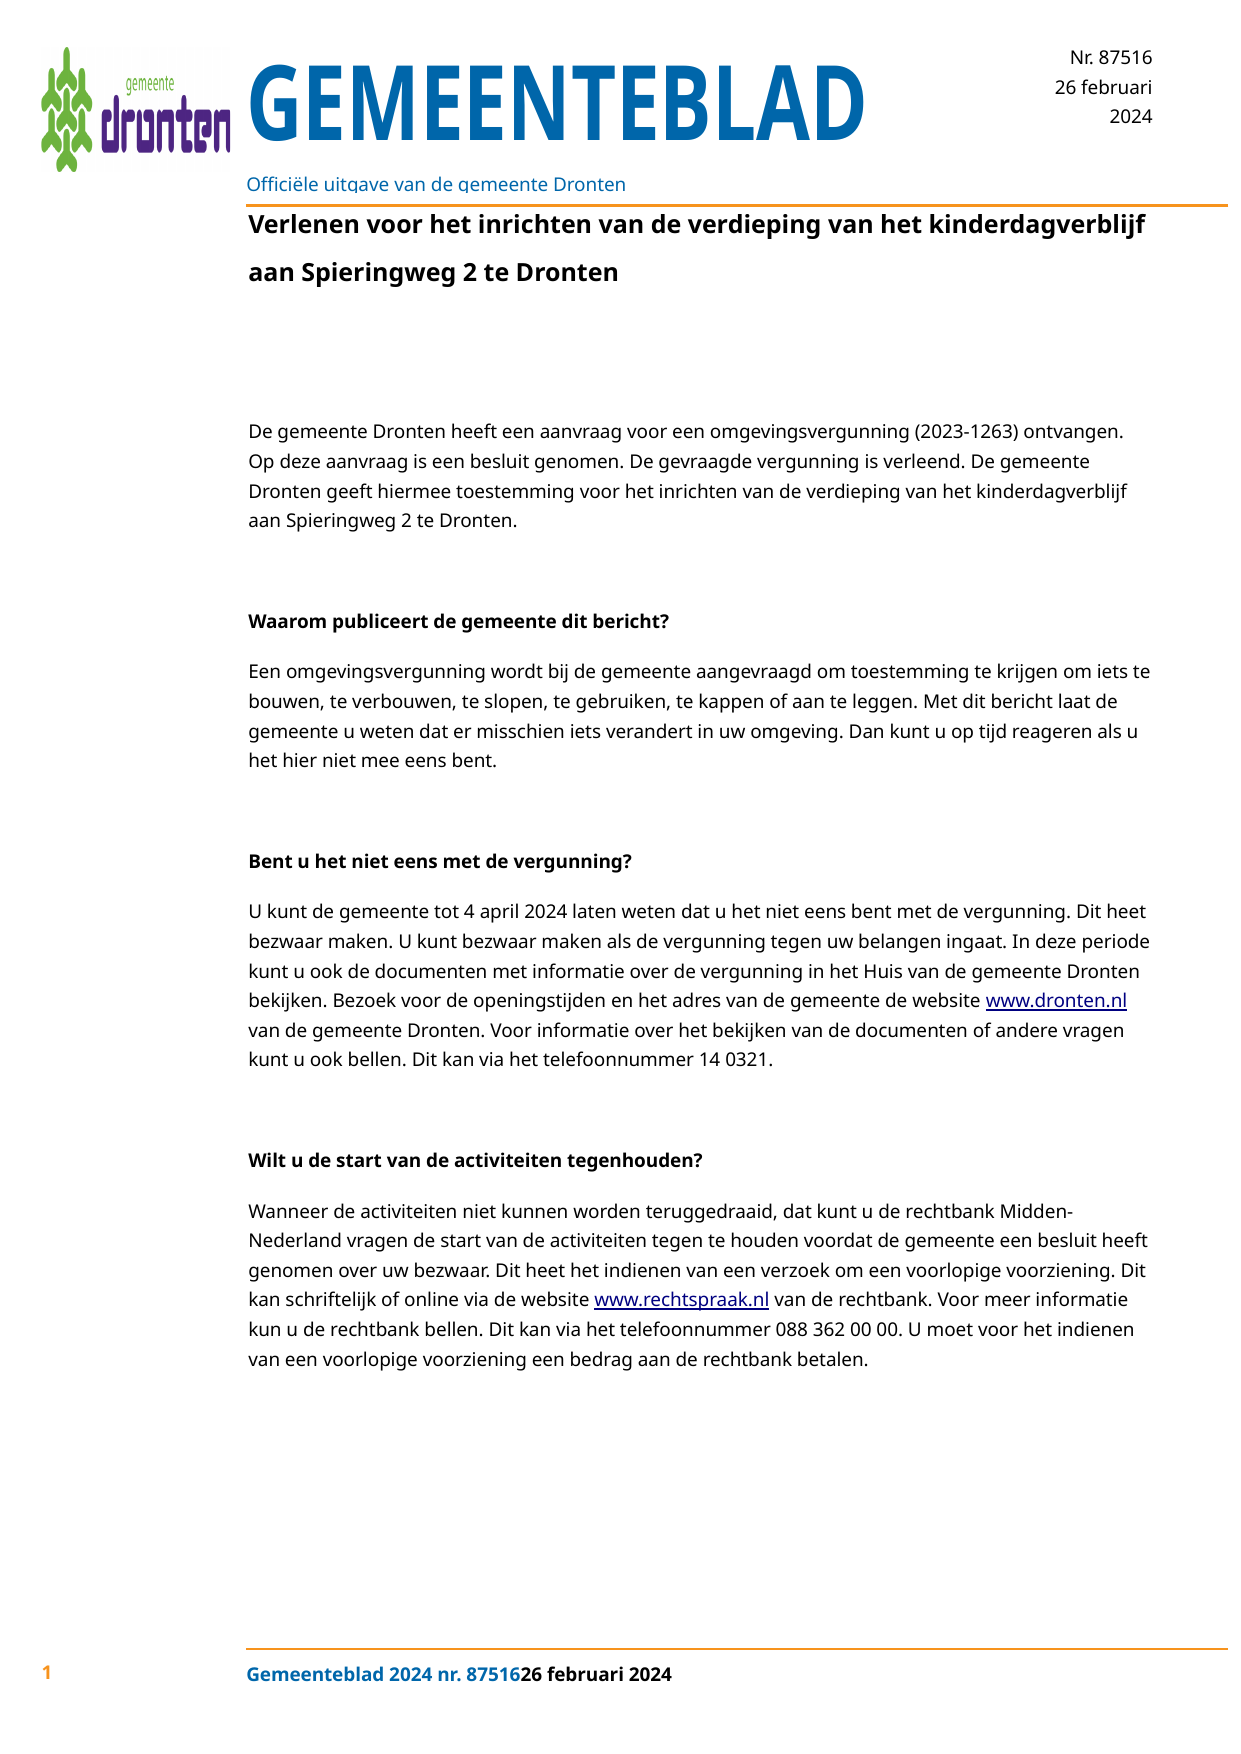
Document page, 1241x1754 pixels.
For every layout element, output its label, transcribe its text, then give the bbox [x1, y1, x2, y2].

text Een omgevingsvergunning wordt bij de gemeente aangevraagd om toestemming te krijgen om iets te bouwen, te verbouwen, te slopen, te gebruiken, te kappen of aan te leggen. Met dit bericht laat de gemeente u weten dat er misschien iets verandert in uw omgeving. Dan kunt u op tijd reageren als u het hier niet mee eens bent. [248, 659, 1152, 773]
text Wanneer de activiteiten niet kunnen worden teruggedraaid, dat kunt u de rechtbank Midden-Nederland vragen de start van de activiteiten tegen te houden voordat de gemeente een besluit heeft genomen over uw bezwaar. Dit heet het indienen van een verzoek om een voorlopige voorziening. Dit kan schriftelijk of online via de website www.rechtspraak.nl van de rechtbank. Voor meer informatie kun u de rechtbank bellen. Dit kan via het telefoonnummer 088 362 00 00. U moet voor het indienen van een voorlopige voorziening een bedrag aan de rechtbank betalen. [248, 1198, 1152, 1372]
text Waarom publiceert de gemeente dit bericht? [248, 608, 1152, 634]
text Wilt u de start van de activiteiten tegenhouden? [248, 1147, 1152, 1173]
text Bent u het niet eens met de vergunning? [248, 848, 1152, 874]
text De gemeente Dronten heeft een aanvraag voor een omgevingsvergunning (2023-1263) ontvangen. Op deze aanvraag is een besluit genomen. De gevraagde vergunning is verleend. De gemeente Dronten geeft hiermee toestemming voor het inrichten van de verdieping van het kinderdagverblijf aan Spieringweg 2 te Dronten. [248, 419, 1152, 533]
text Verlenen voor het inrichten van de verdieping van het kinderdagverblijf aan Spieringweg 2 te Dronten [248, 207, 1152, 288]
picture [41, 47, 231, 172]
text U kunt de gemeente tot 4 april 2024 laten weten dat u het niet eens bent met de vergunning. Dit heet bezwaar maken. U kunt bezwaar maken als de vergunning tegen uw belangen ingaat. In deze periode kunt u ook de documenten met informatie over de vergunning in het Huis van de gemeente Dronten bekijken. Bezoek voor de openingstijden en het adres van de gemeente de website www.dronten.nl van de gemeente Dronten. Voor informatie over het bekijken van de documenten of andere vragen kunt u ook bellen. Dit kan via het telefoonnummer 14 0321. [248, 899, 1152, 1072]
